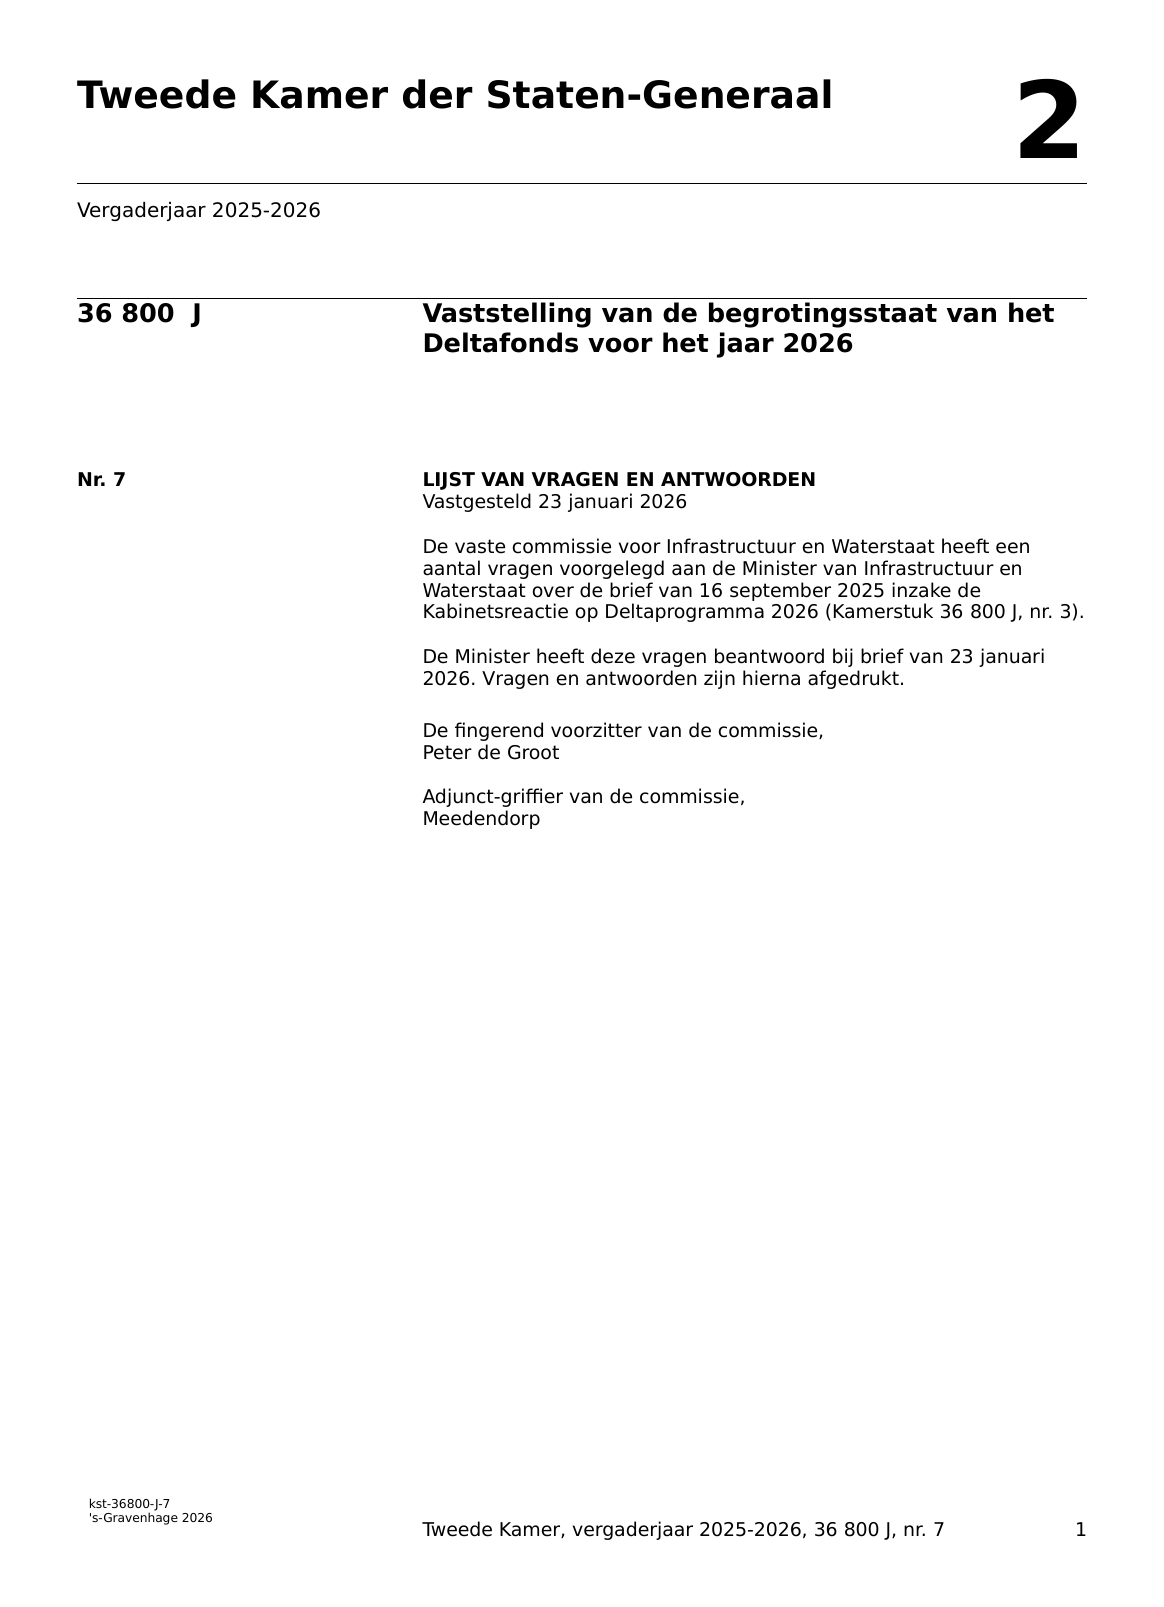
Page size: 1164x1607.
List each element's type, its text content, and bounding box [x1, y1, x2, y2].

text kst-36800-J-7 [88, 1497, 323, 1511]
text De vaste commissie voor Infrastructuur en Waterstaat heeft een aantal vragen voorgelegd aan de Minister van Infrastructuur en Waterstaat over de brief van 16 september 2025 inzake de Kabinetsreactie op Deltaprogramma 2026 (Kamerstuk 36 800 J, nr. 3). [422, 536, 1087, 623]
text De Minister heeft deze vragen beantwoord bij brief van 23 januari 2026. Vragen en antwoorden zijn hierna afgedrukt. [422, 646, 1087, 689]
table_cell Vergaderjaar 2025-2026 [77, 184, 1087, 298]
subtitle Nr. 7 LIJST VAN VRAGEN EN ANTWOORDEN [77, 469, 1087, 491]
text Vastgesteld 23 januari 2026 [422, 491, 1087, 513]
text 's-Gravenhage 2026 [88, 1511, 323, 1525]
subtitle 36 800 J Vaststelling van de begrotingsstaat van het Deltafonds voor het jaar 2026 [77, 299, 1087, 358]
table_header Tweede Kamer der Staten-Generaal [77, 59, 886, 183]
text De fingerend voorzitter van de commissie, Peter de Groot [422, 719, 1087, 763]
table_header 2 [886, 59, 1087, 183]
text Adjunct-griffier van de commissie, Meedendorp [422, 786, 1087, 830]
